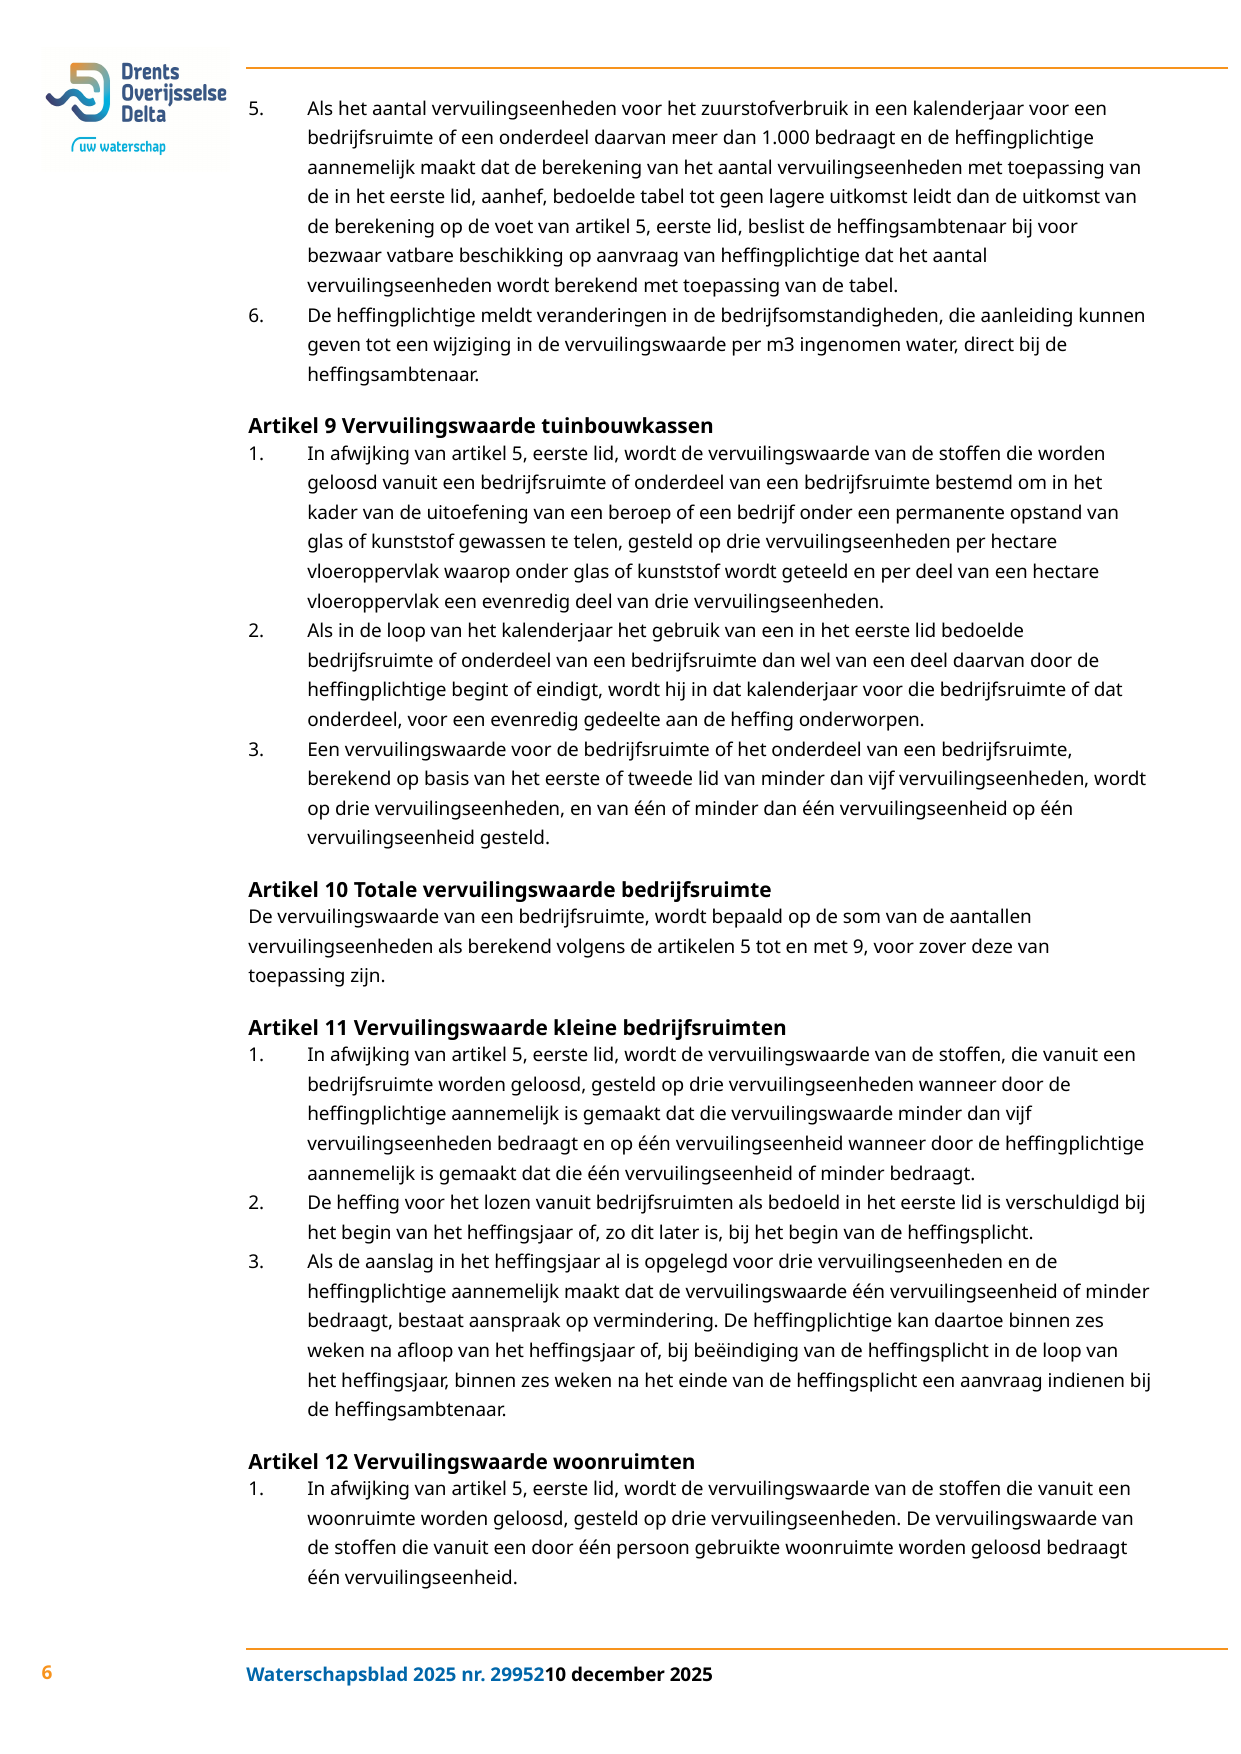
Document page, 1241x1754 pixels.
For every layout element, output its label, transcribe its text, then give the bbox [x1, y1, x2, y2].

list Als in de loop van het kalenderjaar het gebruik van een in het eerste lid bedoelde bedrijfsruimte of onderdeel van een bedrijfsruimte dan wel van een deel daarvan door de heffingplichtige begint of eindigt, wordt hij in dat kalenderjaar voor die bedrijfsruimte of dat onderdeel, voor een evenredig gedeelte aan de heffing onderworpen. [248, 617, 1152, 732]
text Artikel 11 Vervuilingswaarde kleine bedrijfsruimten [248, 1013, 1152, 1041]
list De heffingplichtige meldt veranderingen in de bedrijfsomstandigheden, die aanleiding kunnen geven tot een wijziging in de vervuilingswaarde per m3 ingenomen water, direct bij de heffingsambtenaar. [248, 302, 1152, 387]
picture [41, 47, 231, 172]
list De heffing voor het lozen vanuit bedrijfsruimten als bedoeld in het eerste lid is verschuldigd bij het begin van het heffingsjaar of, zo dit later is, bij het begin van de heffingsplicht. [248, 1189, 1152, 1244]
list In afwijking van artikel 5, eerste lid, wordt de vervuilingswaarde van de stoffen, die vanuit een bedrijfsruimte worden geloosd, gesteld op drie vervuilingseenheden wanneer door de heffingplichtige aannemelijk is gemaakt dat die vervuilingswaarde minder dan vijf vervuilingseenheden bedraagt en op één vervuilingseenheid wanneer door de heffingplichtige aannemelijk is gemaakt dat die één vervuilingseenheid of minder bedraagt. [248, 1041, 1152, 1185]
text Artikel 12 Vervuilingswaarde woonruimten [248, 1447, 1152, 1475]
text Artikel 10 Totale vervuilingswaarde bedrijfsruimte [248, 875, 1152, 903]
list Als het aantal vervuilingseenheden voor het zuurstofverbruik in een kalenderjaar voor een bedrijfsruimte of een onderdeel daarvan meer dan 1.000 bedraagt en de heffingplichtige aannemelijk maakt dat de berekening van het aantal vervuilingseenheden met toepassing van de in het eerste lid, aanhef, bedoelde tabel tot geen lagere uitkomst leidt dan de uitkomst van de berekening op de voet van artikel 5, eerste lid, beslist de heffingsambtenaar bij voor bezwaar vatbare beschikking op aanvraag van heffingplichtige dat het aantal vervuilingseenheden wordt berekend met toepassing van de tabel. [248, 95, 1152, 298]
list In afwijking van artikel 5, eerste lid, wordt de vervuilingswaarde van de stoffen die worden geloosd vanuit een bedrijfsruimte of onderdeel van een bedrijfsruimte bestemd om in het kader van de uitoefening van een beroep of een bedrijf onder een permanente opstand van glas of kunststof gewassen te telen, gesteld op drie vervuilingseenheden per hectare vloeroppervlak waarop onder glas of kunststof wordt geteeld en per deel van een hectare vloeroppervlak een evenredig deel van drie vervuilingseenheden. [248, 440, 1152, 613]
list In afwijking van artikel 5, eerste lid, wordt de vervuilingswaarde van de stoffen die vanuit een woonruimte worden geloosd, gesteld op drie vervuilingseenheden. De vervuilingswaarde van de stoffen die vanuit een door één persoon gebruikte woonruimte worden geloosd bedraagt één vervuilingseenheid. [248, 1475, 1152, 1590]
list Een vervuilingswaarde voor de bedrijfsruimte of het onderdeel van een bedrijfsruimte, berekend op basis van het eerste of tweede lid van minder dan vijf vervuilingseenheden, wordt op drie vervuilingseenheden, en van één of minder dan één vervuilingseenheid op één vervuilingseenheid gesteld. [248, 736, 1152, 850]
text Artikel 9 Vervuilingswaarde tuinbouwkassen [248, 411, 1152, 440]
text De vervuilingswaarde van een bedrijfsruimte, wordt bepaald op de som van de aantallen vervuilingseenheden als berekend volgens de artikelen 5 tot en met 9, voor zover deze van toepassing zijn. [248, 903, 1152, 988]
list Als de aanslag in het heffingsjaar al is opgelegd voor drie vervuilingseenheden en de heffingplichtige aannemelijk maakt dat de vervuilingswaarde één vervuilingseenheid of minder bedraagt, bestaat aanspraak op vermindering. De heffingplichtige kan daartoe binnen zes weken na afloop van het heffingsjaar of, bij beëindiging van de heffingsplicht in de loop van het heffingsjaar, binnen zes weken na het einde van de heffingsplicht een aanvraag indienen bij de heffingsambtenaar. [248, 1248, 1152, 1422]
